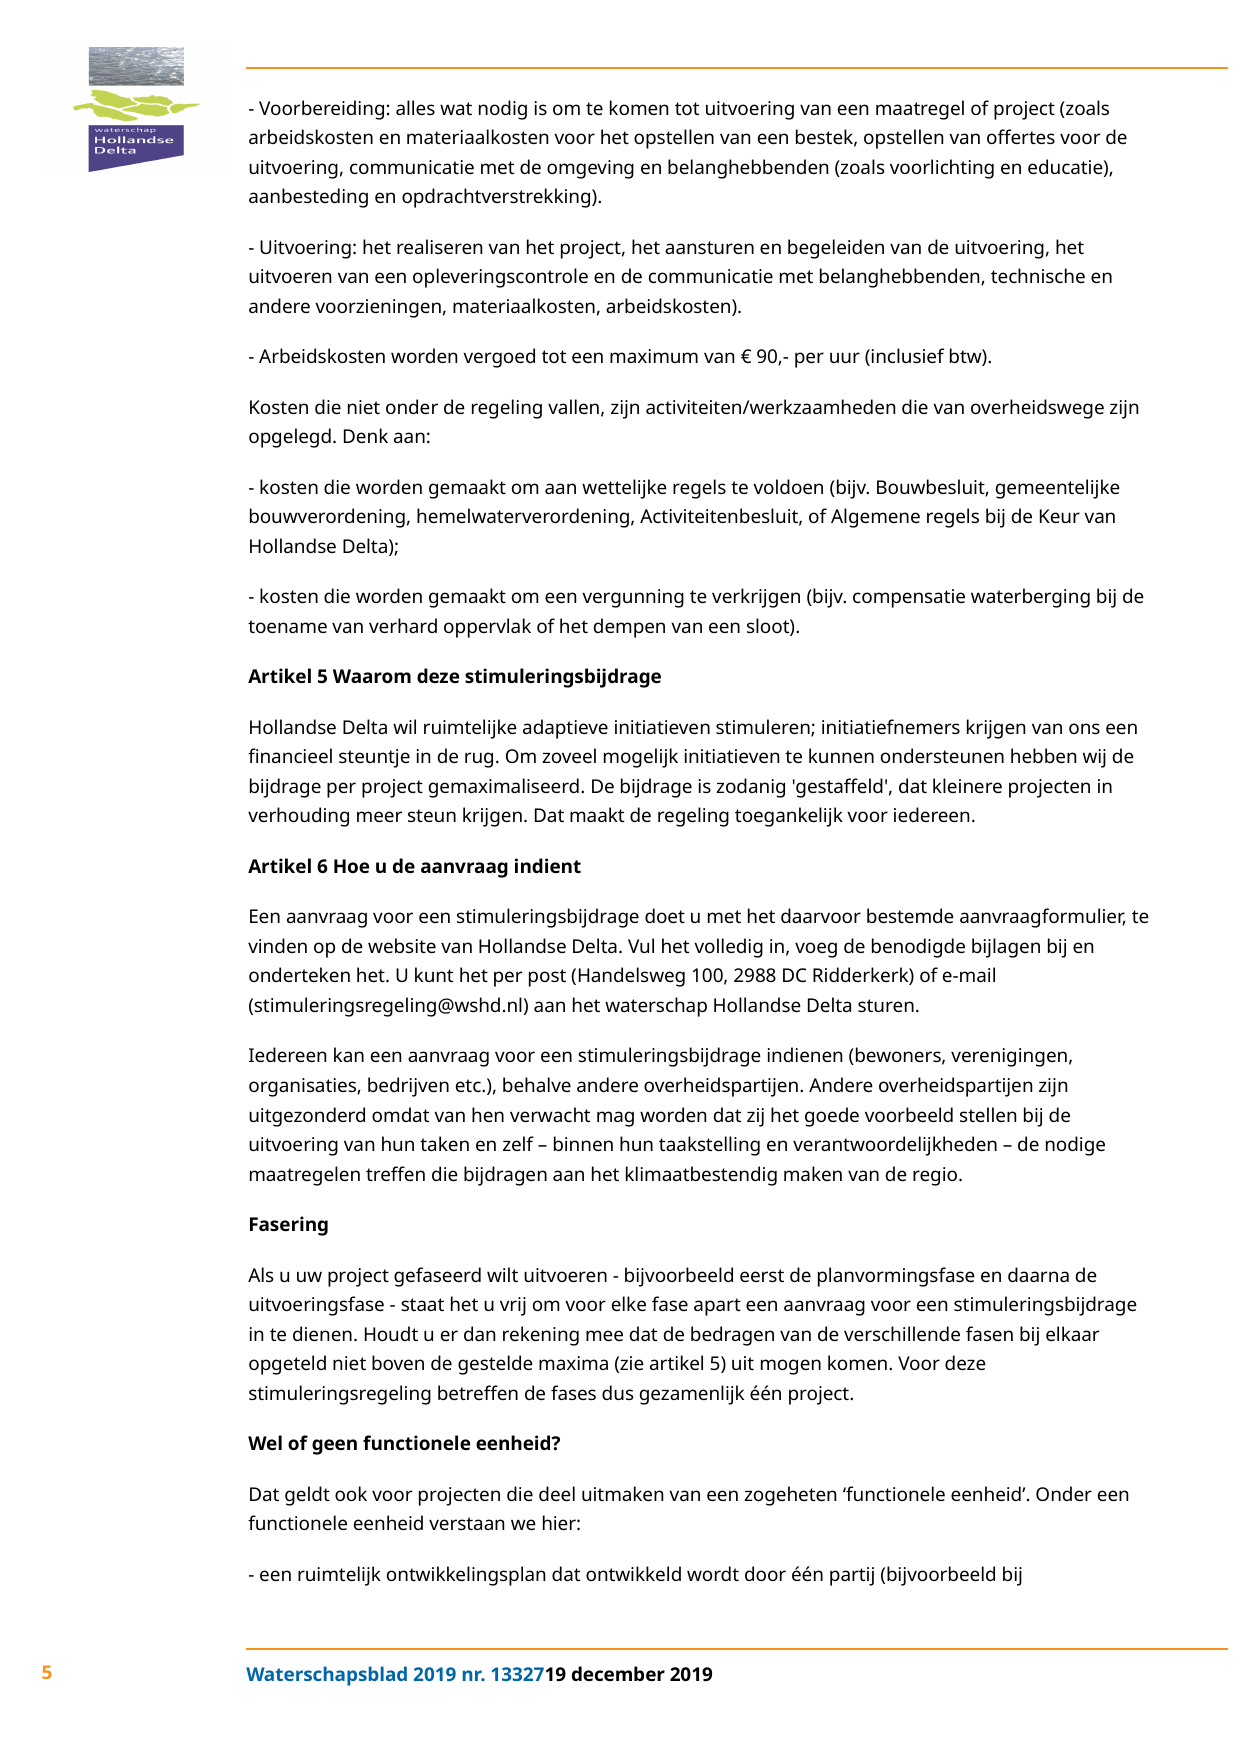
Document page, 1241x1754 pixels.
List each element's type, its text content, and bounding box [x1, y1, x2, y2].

text - kosten die worden gemaakt om een vergunning te verkrijgen (bijv. compensatie waterberging bij de toename van verhard oppervlak of het dempen van een sloot). [248, 583, 1152, 639]
text - een ruimtelijk ontwikkelingsplan dat ontwikkeld wordt door één partij (bijvoorbeeld bij [248, 1561, 1152, 1587]
text Kosten die niet onder de regeling vallen, zijn activiteiten/werkzaamheden die van overheidswege zijn opgelegd. Denk aan: [248, 394, 1152, 449]
text Iedereen kan een aanvraag voor een stimuleringsbijdrage indienen (bewoners, verenigingen, organisaties, bedrijven etc.), behalve andere overheidspartijen. Andere overheidspartijen zijn uitgezonderd omdat van hen verwacht mag worden dat zij het goede voorbeeld stellen bij de uitvoering van hun taken en zelf – binnen hun taakstelling en verantwoordelijkheden – de nodige maatregelen treffen die bijdragen aan het klimaatbestendig maken van de regio. [248, 1043, 1152, 1187]
text Artikel 5 Waarom deze stimuleringsbijdrage [248, 663, 1152, 689]
picture [41, 47, 231, 172]
text - Uitvoering: het realiseren van het project, het aansturen en begeleiden van de uitvoering, het uitvoeren van een opleveringscontrole en de communicatie met belanghebbenden, technische en andere voorzieningen, materiaalkosten, arbeidskosten). [248, 234, 1152, 319]
text Fasering [248, 1211, 1152, 1237]
text Een aanvraag voor een stimuleringsbijdrage doet u met het daarvoor bestemde aanvraagformulier, te vinden op de website van Hollandse Delta. Vul het volledig in, voeg de benodigde bijlagen bij en onderteken het. U kunt het per post (Handelsweg 100, 2988 DC Ridderkerk) of e-mail (stimuleringsregeling@wshd.nl) aan het waterschap Hollandse Delta sturen. [248, 903, 1152, 1018]
text Dat geldt ook voor projecten die deel uitmaken van een zogeheten ‘functionele eenheid’. Onder een functionele eenheid verstaan we hier: [248, 1481, 1152, 1536]
text Hollandse Delta wil ruimtelijke adaptieve initiatieven stimuleren; initiatiefnemers krijgen van ons een financieel steuntje in de rug. Om zoveel mogelijk initiatieven te kunnen ondersteunen hebben wij de bijdrage per project gemaximaliseerd. De bijdrage is zodanig 'gestaffeld', dat kleinere projecten in verhouding meer steun krijgen. Dat maakt de regeling toegankelijk voor iedereen. [248, 714, 1152, 828]
text Als u uw project gefaseerd wilt uitvoeren - bijvoorbeeld eerst de planvormingsfase en daarna de uitvoeringsfase - staat het u vrij om voor elke fase apart een aanvraag voor een stimuleringsbijdrage in te dienen. Houdt u er dan rekening mee dat de bedragen van de verschillende fasen bij elkaar opgeteld niet boven de gestelde maxima (zie artikel 5) uit mogen komen. Voor deze stimuleringsregeling betreffen de fases dus gezamenlijk één project. [248, 1262, 1152, 1406]
text - Voorbereiding: alles wat nodig is om te komen tot uitvoering van een maatregel of project (zoals arbeidskosten en materiaalkosten voor het opstellen van een bestek, opstellen van offertes voor de uitvoering, communicatie met de omgeving en belanghebbenden (zoals voorlichting en educatie), aanbesteding en opdrachtverstrekking). [248, 95, 1152, 209]
text Artikel 6 Hoe u de aanvraag indient [248, 853, 1152, 879]
text - Arbeidskosten worden vergoed tot een maximum van € 90,- per uur (inclusief btw). [248, 343, 1152, 369]
text - kosten die worden gemaakt om aan wettelijke regels te voldoen (bijv. Bouwbesluit, gemeentelijke bouwverordening, hemelwaterverordening, Activiteitenbesluit, of Algemene regels bij de Keur van Hollandse Delta); [248, 474, 1152, 559]
text Wel of geen functionele eenheid? [248, 1431, 1152, 1456]
